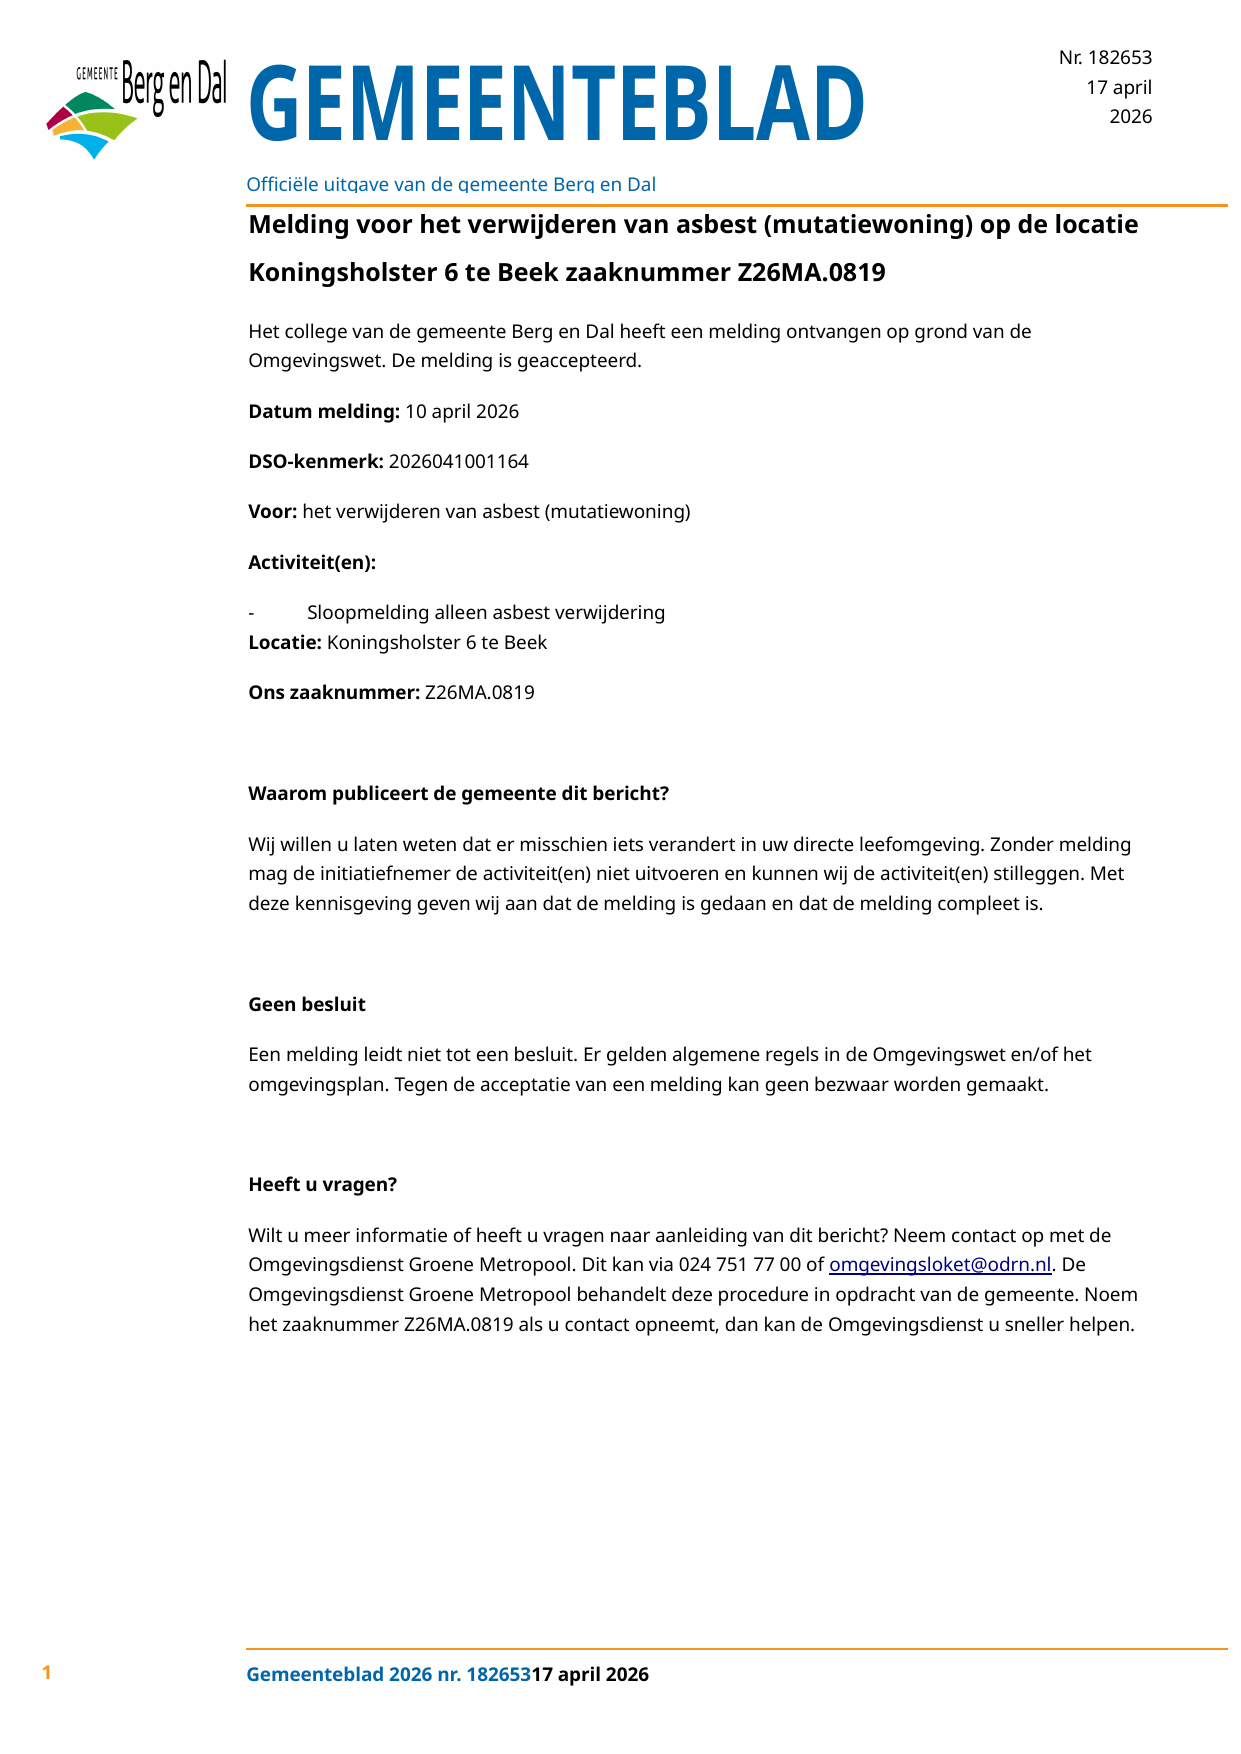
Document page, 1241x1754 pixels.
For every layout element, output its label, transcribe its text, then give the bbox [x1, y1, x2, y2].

text Activiteit(en): [248, 549, 1152, 575]
text DSO-kenmerk: 2026041001164 [248, 448, 1152, 474]
text Locatie: Koningsholster 6 te Beek [248, 629, 1152, 655]
text Datum melding: 10 april 2026 [248, 398, 1152, 424]
text Voor: het verwijderen van asbest (mutatiewoning) [248, 499, 1152, 524]
text Wij willen u laten weten dat er misschien iets verandert in uw directe leefomgeving. Zonder melding mag de initiatiefnemer de activiteit(en) niet uitvoeren en kunnen wij de activiteit(en) stilleggen. Met deze kennisgeving geven wij aan dat de melding is gedaan en dat de melding compleet is. [248, 831, 1152, 916]
text Heeft u vragen? [248, 1172, 1152, 1197]
text Het college van de gemeente Berg en Dal heeft een melding ontvangen op grond van de Omgevingswet. De melding is geaccepteerd. [248, 318, 1152, 373]
text Wilt u meer informatie of heeft u vragen naar aanleiding van dit bericht? Neem contact op met de Omgevingsdienst Groene Metropool. Dit kan via 024 751 77 00 of omgevingsloket@odrn.nl. De Omgevingsdienst Groene Metropool behandelt deze procedure in opdracht van de gemeente. Noem het zaaknummer Z26MA.0819 als u contact opneemt, dan kan de Omgevingsdienst u sneller helpen. [248, 1222, 1152, 1337]
text Melding voor het verwijderen van asbest (mutatiewoning) op de locatie Koningsholster 6 te Beek zaaknummer Z26MA.0819 [248, 207, 1152, 288]
text Een melding leidt niet tot een besluit. Er gelden algemene regels in de Omgevingswet en/of het omgevingsplan. Tegen de acceptatie van een melding kan geen bezwaar worden gemaakt. [248, 1041, 1152, 1097]
text Ons zaaknummer: Z26MA.0819 [248, 679, 1152, 705]
text Waarom publiceert de gemeente dit bericht? [248, 780, 1152, 806]
list Sloopmelding alleen asbest verwijdering [248, 599, 1152, 625]
picture [41, 47, 231, 172]
text Geen besluit [248, 991, 1152, 1017]
